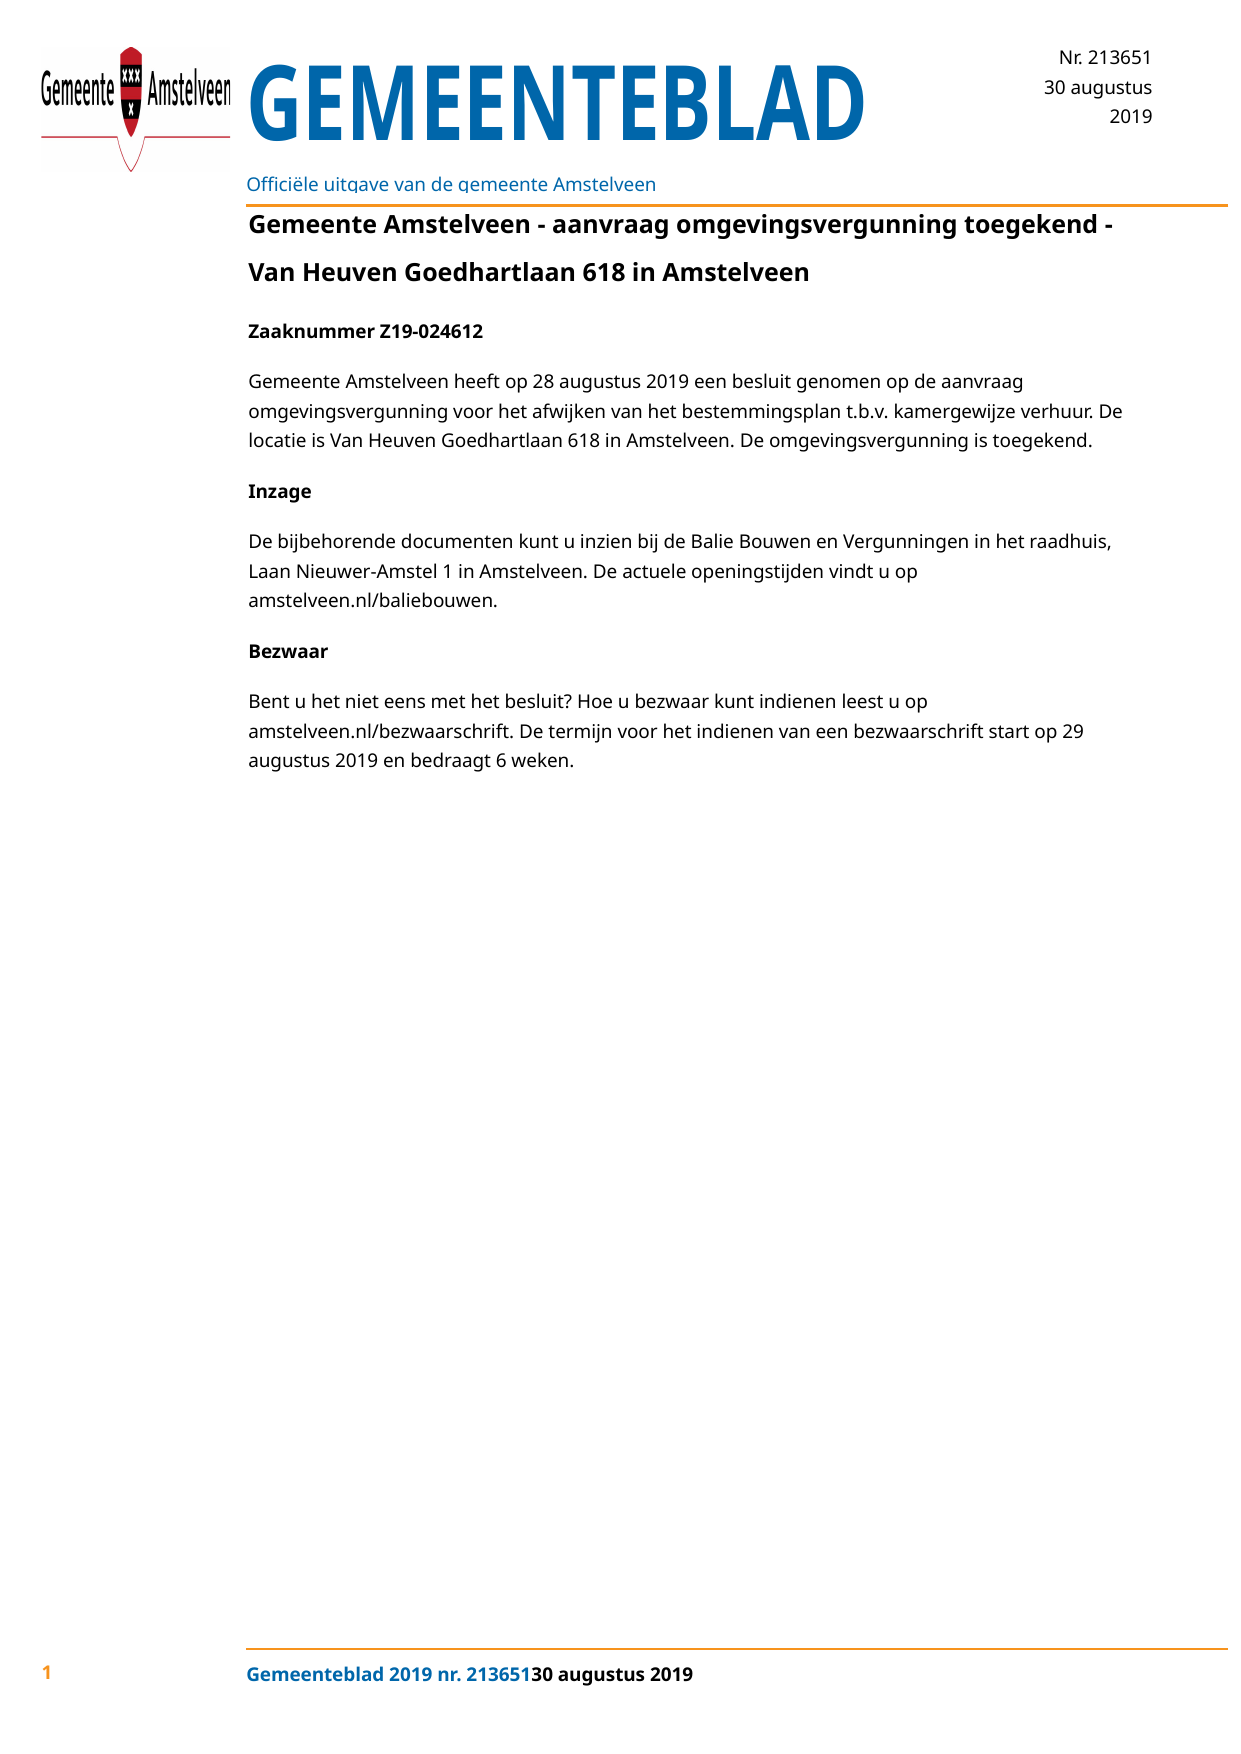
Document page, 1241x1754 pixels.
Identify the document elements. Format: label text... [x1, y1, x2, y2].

text Gemeente Amstelveen - aanvraag omgevingsvergunning toegekend - Van Heuven Goedhartlaan 618 in Amstelveen [248, 207, 1152, 288]
text Zaaknummer Z19-024612 [248, 318, 1152, 344]
text Inzage [248, 478, 1152, 504]
text De bijbehorende documenten kunt u inzien bij de Balie Bouwen en Vergunningen in het raadhuis, Laan Nieuwer-Amstel 1 in Amstelveen. De actuele openingstijden vindt u op amstelveen.nl/baliebouwen. [248, 528, 1152, 613]
picture [41, 47, 231, 172]
text Bent u het niet eens met het besluit? Hoe u bezwaar kunt indienen leest u op amstelveen.nl/bezwaarschrift. De termijn voor het indienen van een bezwaarschrift start op 29 augustus 2019 en bedraagt 6 weken. [248, 688, 1152, 773]
text Bezwaar [248, 638, 1152, 664]
text Gemeente Amstelveen heeft op 28 augustus 2019 een besluit genomen op de aanvraag omgevingsvergunning voor het afwijken van het bestemmingsplan t.b.v. kamergewijze verhuur. De locatie is Van Heuven Goedhartlaan 618 in Amstelveen. De omgevingsvergunning is toegekend. [248, 368, 1152, 453]
